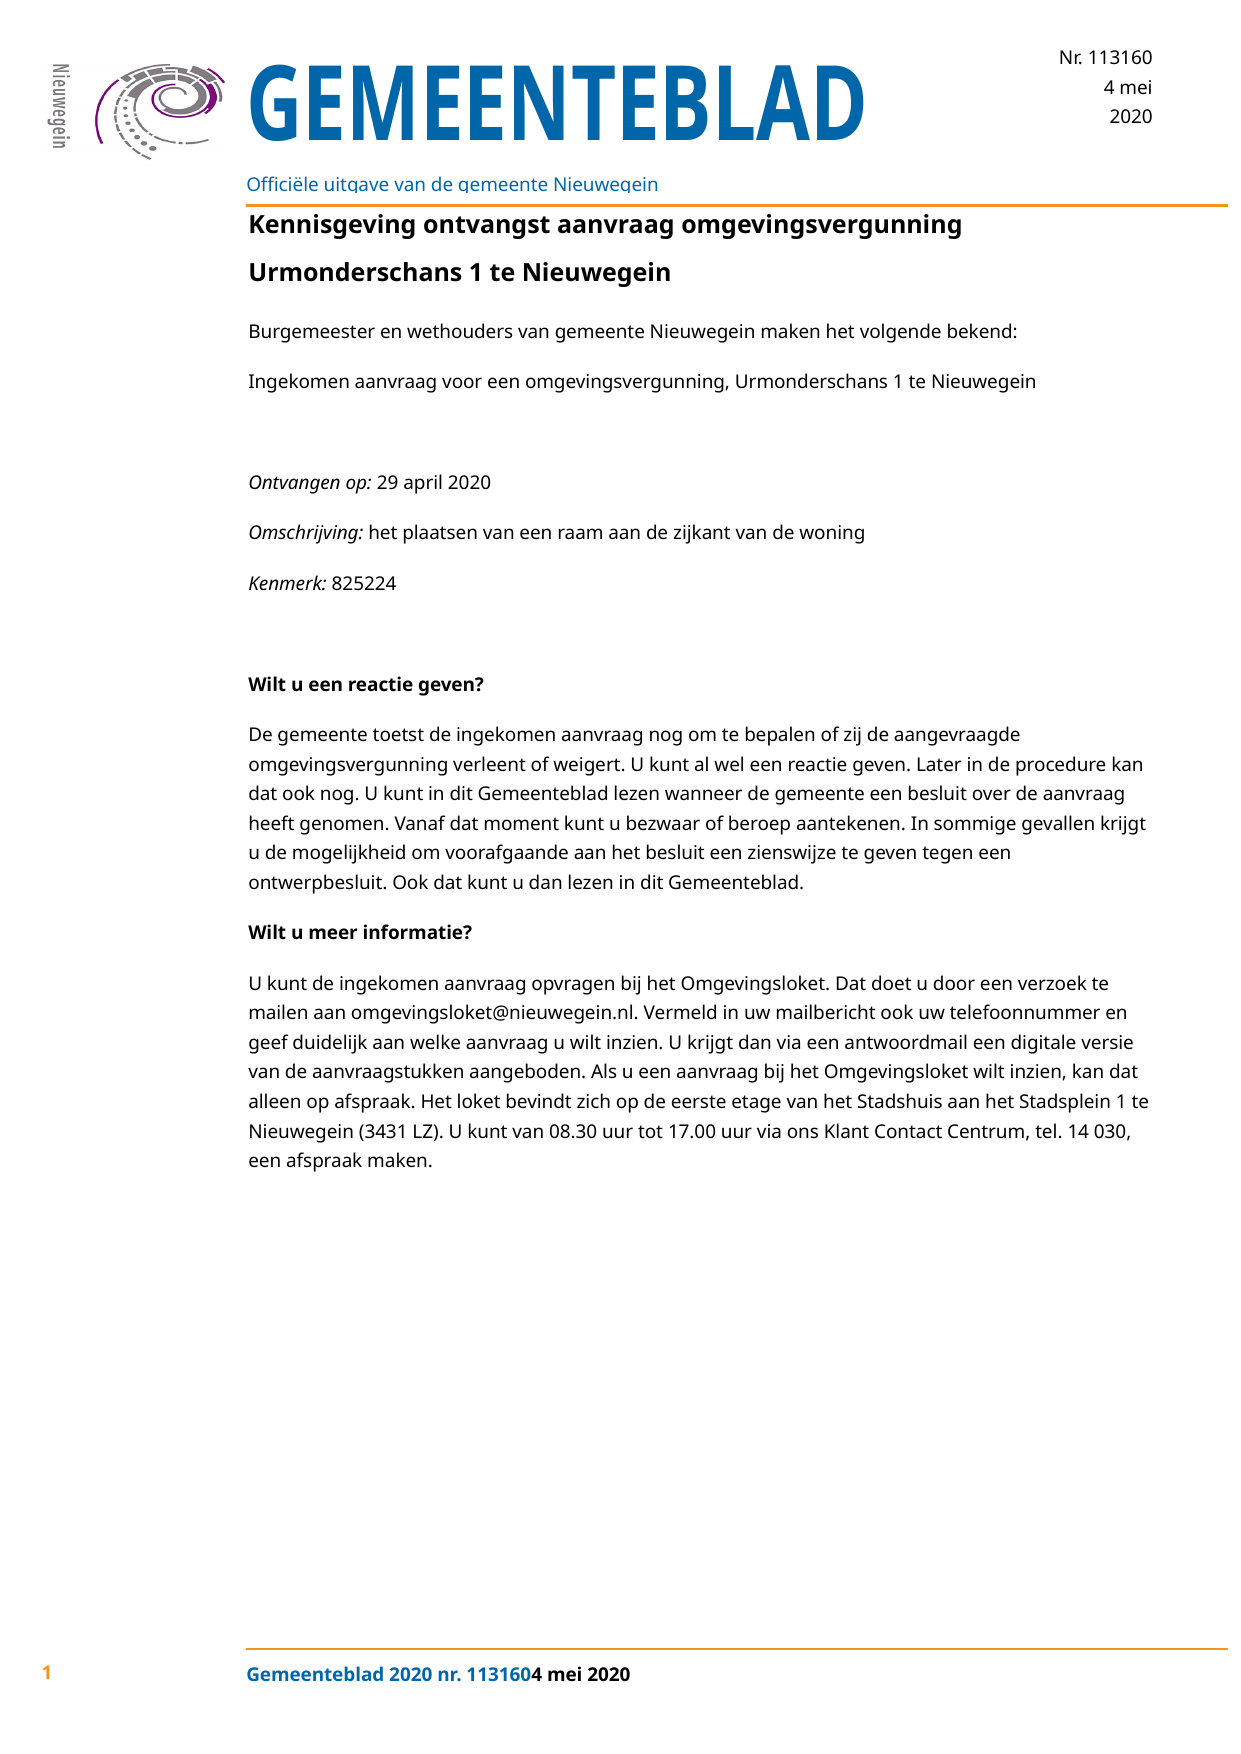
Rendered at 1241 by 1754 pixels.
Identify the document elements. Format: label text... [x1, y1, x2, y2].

text Wilt u een reactie geven? [248, 671, 1152, 697]
text Kennisgeving ontvangst aanvraag omgevingsvergunning Urmonderschans 1 te Nieuwegein [248, 207, 1152, 288]
text Burgemeester en wethouders van gemeente Nieuwegein maken het volgende bekend: [248, 318, 1152, 344]
text Ontvangen op: 29 april 2020 [248, 469, 1152, 495]
text Ingekomen aanvraag voor een omgevingsvergunning, Urmonderschans 1 te Nieuwegein [248, 368, 1152, 394]
text Wilt u meer informatie? [248, 919, 1152, 945]
text Omschrijving: het plaatsen van een raam aan de zijkant van de woning [248, 519, 1152, 545]
picture [41, 47, 231, 172]
text Kenmerk: 825224 [248, 570, 1152, 596]
text U kunt de ingekomen aanvraag opvragen bij het Omgevingsloket. Dat doet u door een verzoek te mailen aan omgevingsloket@nieuwegein.nl. Vermeld in uw mailbericht ook uw telefoonnummer en geef duidelijk aan welke aanvraag u wilt inzien. U krijgt dan via een antwoordmail een digitale versie van de aanvraagstukken aangeboden. Als u een aanvraag bij het Omgevingsloket wilt inzien, kan dat alleen op afspraak. Het loket bevindt zich op de eerste etage van het Stadshuis aan het Stadsplein 1 te Nieuwegein (3431 LZ). U kunt van 08.30 uur tot 17.00 uur via ons Klant Contact Centrum, tel. 14 030, een afspraak maken. [248, 970, 1152, 1173]
text De gemeente toetst de ingekomen aanvraag nog om te bepalen of zij de aangevraagde omgevingsvergunning verleent of weigert. U kunt al wel een reactie geven. Later in de procedure kan dat ook nog. U kunt in dit Gemeenteblad lezen wanneer de gemeente een besluit over de aanvraag heeft genomen. Vanaf dat moment kunt u bezwaar of beroep aantekenen. In sommige gevallen krijgt u de mogelijkheid om voorafgaande aan het besluit een zienswijze te geven tegen een ontwerpbesluit. Ook dat kunt u dan lezen in dit Gemeenteblad. [248, 721, 1152, 895]
